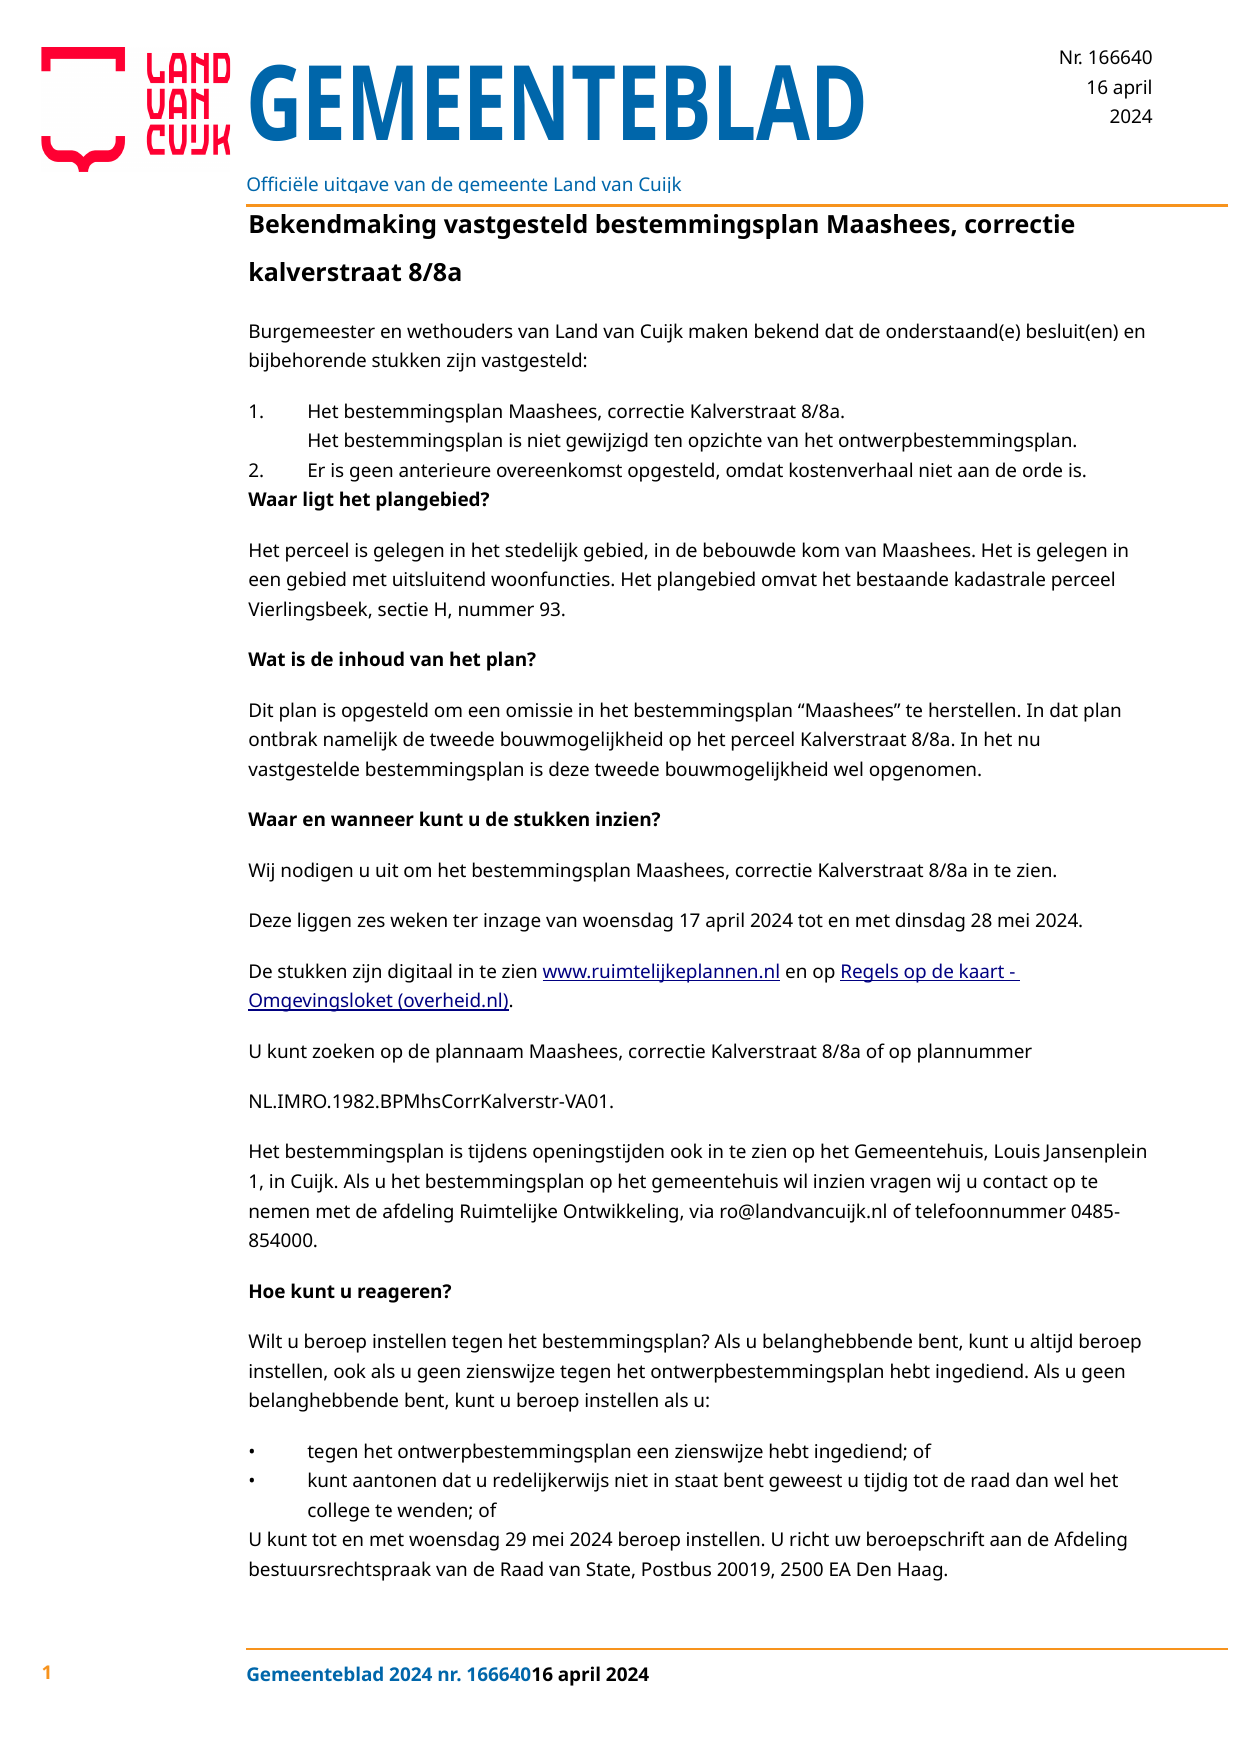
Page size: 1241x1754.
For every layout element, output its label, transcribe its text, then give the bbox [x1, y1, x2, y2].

text De stukken zijn digitaal in te zien www.ruimtelijkeplannen.nl en op Regels op de kaart - Omgevingsloket (overheid.nl). [248, 958, 1152, 1013]
text Wij nodigen u uit om het bestemmingsplan Maashees, correctie Kalverstraat 8/8a in te zien. [248, 857, 1152, 883]
text U kunt zoeken op de plannaam Maashees, correctie Kalverstraat 8/8a of op plannummer [248, 1038, 1152, 1064]
text U kunt tot en met woensdag 29 mei 2024 beroep instellen. U richt uw beroepschrift aan de Afdeling bestuursrechtspraak van de Raad van State, Postbus 20019, 2500 EA Den Haag. [248, 1527, 1152, 1582]
text Waar ligt het plangebied? [248, 487, 1152, 512]
text Wilt u beroep instellen tegen het bestemmingsplan? Als u belanghebbende bent, kunt u altijd beroep instellen, ook als u geen zienswijze tegen het ontwerpbestemmingsplan hebt ingediend. Als u geen belanghebbende bent, kunt u beroep instellen als u: [248, 1328, 1152, 1413]
list tegen het ontwerpbestemmingsplan een zienswijze hebt ingediend; of [248, 1438, 1152, 1464]
text Het bestemmingsplan is tijdens openingstijden ook in te zien op het Gemeentehuis, Louis Jansenplein 1, in Cuijk. Als u het bestemmingsplan op het gemeentehuis wil inzien vragen wij u contact op te nemen met de afdeling Ruimtelijke Ontwikkeling, via ro@landvancuijk.nl of telefoonnummer 0485-854000. [248, 1139, 1152, 1253]
text Bekendmaking vastgesteld bestemmingsplan Maashees, correctie kalverstraat 8/8a [248, 207, 1152, 288]
text NL.IMRO.1982.BPMhsCorrKalverstr-VA01. [248, 1088, 1152, 1114]
text Waar en wanneer kunt u de stukken inzien? [248, 807, 1152, 832]
text Wat is de inhoud van het plan? [248, 647, 1152, 672]
list kunt aantonen dat u redelijkerwijs niet in staat bent geweest u tijdig tot de raad dan wel het college te wenden; of [248, 1467, 1152, 1523]
list Het bestemmingsplan is niet gewijzigd ten opzichte van het ontwerpbestemmingsplan. [248, 427, 1152, 453]
list Het bestemmingsplan Maashees, correctie Kalverstraat 8/8a. [248, 398, 1152, 424]
text Burgemeester en wethouders van Land van Cuijk maken bekend dat de onderstaand(e) besluit(en) en bijbehorende stukken zijn vastgesteld: [248, 318, 1152, 373]
text Hoe kunt u reageren? [248, 1278, 1152, 1304]
text Dit plan is opgesteld om een omissie in het bestemmingsplan “Maashees” te herstellen. In dat plan ontbrak namelijk de tweede bouwmogelijkheid op het perceel Kalverstraat 8/8a. In het nu vastgestelde bestemmingsplan is deze tweede bouwmogelijkheid wel opgenomen. [248, 697, 1152, 782]
list Er is geen anterieure overeenkomst opgesteld, omdat kostenverhaal niet aan de orde is. [248, 457, 1152, 483]
text Het perceel is gelegen in het stedelijk gebied, in de bebouwde kom van Maashees. Het is gelegen in een gebied met uitsluitend woonfuncties. Het plangebied omvat het bestaande kadastrale perceel Vierlingsbeek, sectie H, nummer 93. [248, 537, 1152, 622]
picture [41, 47, 231, 172]
text Deze liggen zes weken ter inzage van woensdag 17 april 2024 tot en met dinsdag 28 mei 2024. [248, 907, 1152, 933]
